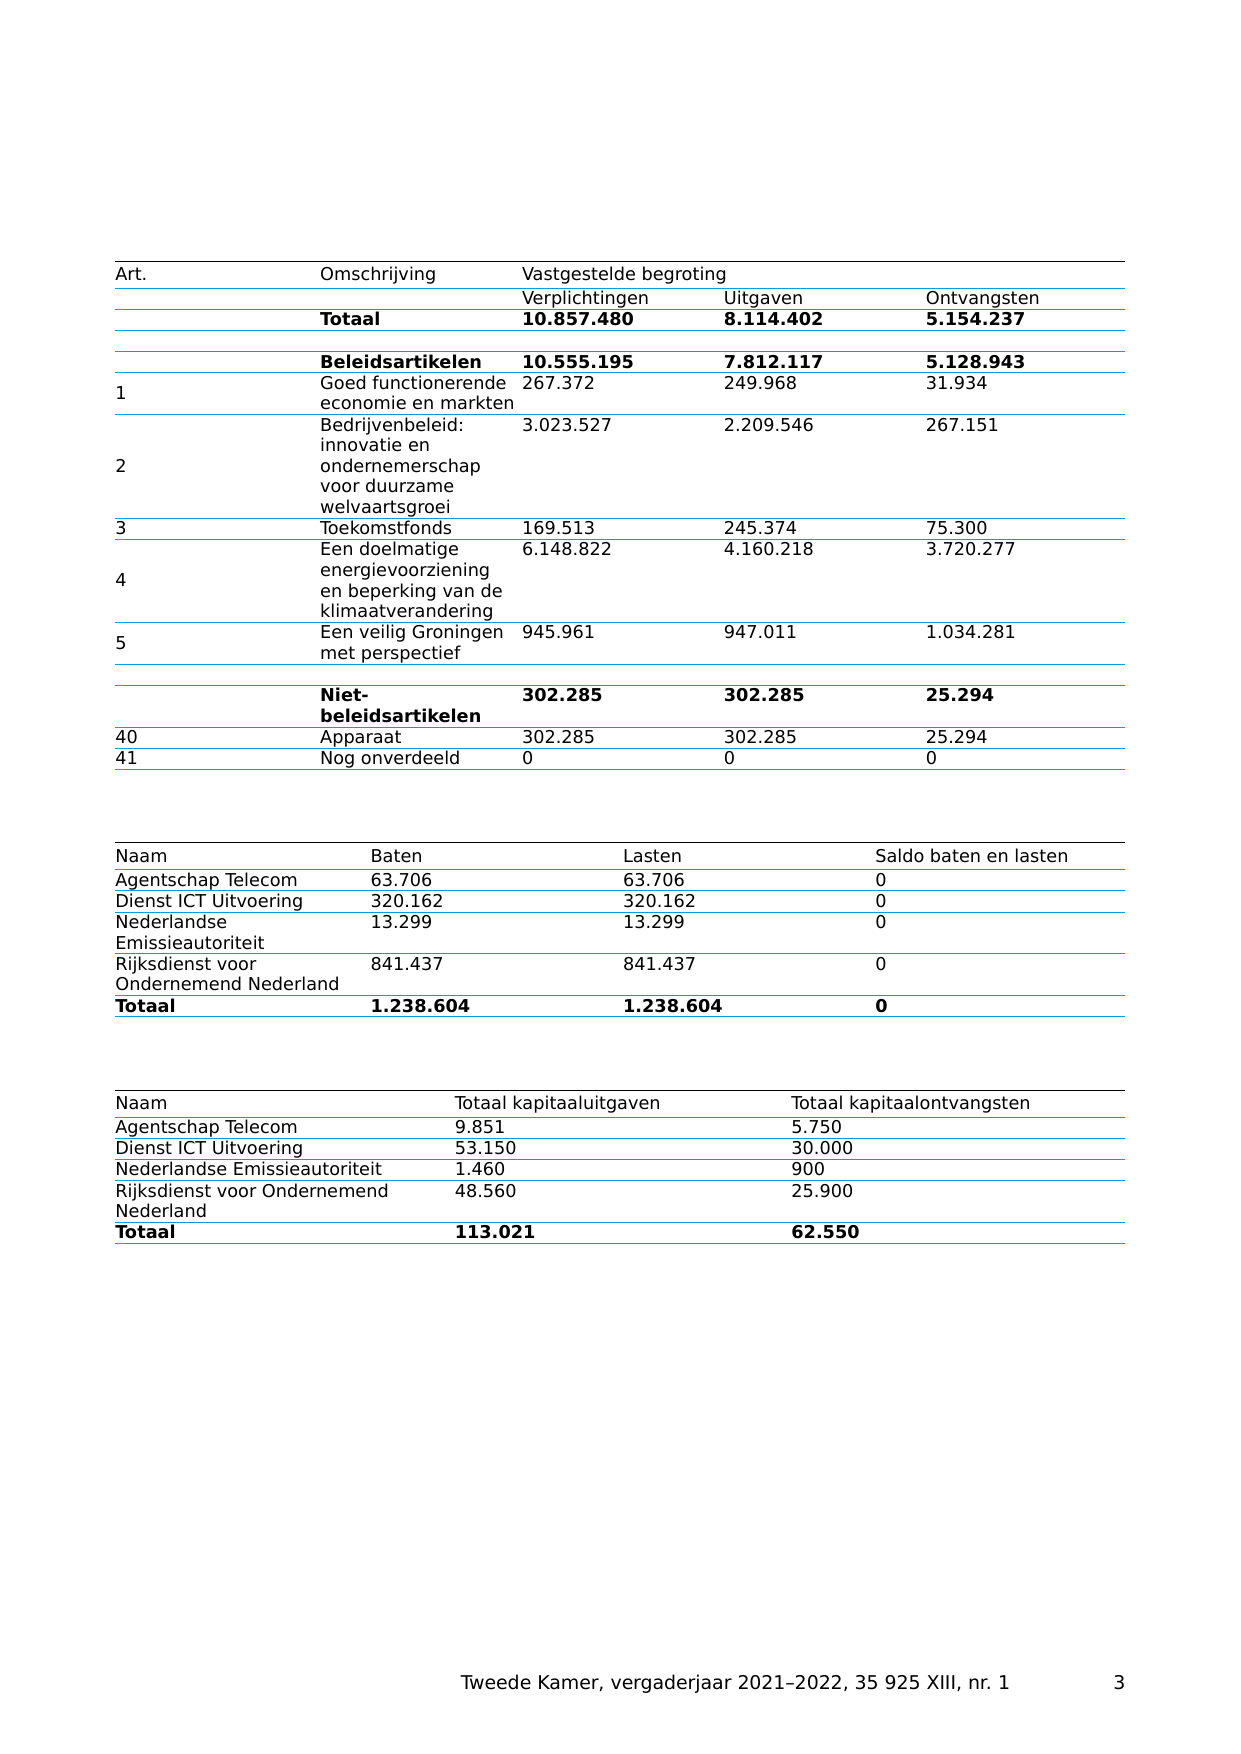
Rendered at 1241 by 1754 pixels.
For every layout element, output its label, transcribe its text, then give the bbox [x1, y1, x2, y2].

table_cell 169.513 [519, 519, 721, 539]
table_cell 48.560 [452, 1181, 788, 1222]
table_cell 0 [923, 749, 1125, 769]
table_cell 4.160.218 [721, 540, 923, 622]
table_cell 25.900 [788, 1181, 1125, 1222]
table_cell [519, 331, 721, 351]
table_cell Vastgestelde begroting [519, 262, 1125, 288]
table_cell 320.162 [620, 891, 872, 911]
table_cell 900 [788, 1160, 1125, 1180]
table_cell [115, 331, 317, 351]
table_cell Ontvangsten [923, 289, 1125, 309]
table_cell Niet-beleidsartikelen [317, 686, 519, 726]
table_cell Nog onverdeeld [317, 749, 519, 769]
table_cell Naam [115, 1091, 452, 1117]
table_cell 245.374 [721, 519, 923, 539]
table_cell 10.555.195 [519, 352, 721, 372]
table_cell 0 [872, 870, 1125, 890]
table_cell 4 [115, 540, 317, 622]
table_cell Apparaat [317, 728, 519, 748]
table_cell 841.437 [620, 954, 872, 995]
table_cell 25.294 [923, 728, 1125, 748]
table_header Vastgestelde begrotingsstaat inzake de baten-lastenagentschappen voor het jaar 2022 (bedragen x € 1.000) [115, 794, 1125, 842]
table_cell 0 [872, 996, 1125, 1016]
table_cell 3 [115, 519, 317, 539]
table_cell 75.300 [923, 519, 1125, 539]
table_cell 25.294 [923, 686, 1125, 726]
table_cell 31.934 [923, 373, 1125, 414]
table_cell [923, 331, 1125, 351]
table_cell 302.285 [721, 686, 923, 726]
table_cell [317, 331, 519, 351]
table_cell 841.437 [368, 954, 620, 995]
table_cell [721, 331, 923, 351]
table_cell [317, 289, 519, 309]
table_cell Rijksdienst voor Ondernemend Nederland [115, 1181, 452, 1222]
table_cell 5.154.237 [923, 310, 1125, 330]
table_cell 267.151 [923, 415, 1125, 518]
table_cell Toekomstfonds [317, 519, 519, 539]
table_cell 2.209.546 [721, 415, 923, 518]
table_cell 13.299 [620, 913, 872, 953]
table_cell 1.460 [452, 1160, 788, 1180]
table_cell Een veilig Groningen met perspectief [317, 623, 519, 663]
table_cell [115, 686, 317, 726]
table_cell Saldo baten en lasten [872, 843, 1125, 869]
table_cell 63.706 [620, 870, 872, 890]
table_cell 0 [519, 749, 721, 769]
table_cell 9.851 [452, 1118, 788, 1138]
table_cell 0 [872, 891, 1125, 911]
table_cell Lasten [620, 843, 872, 869]
table_cell 1 [115, 373, 317, 414]
table_cell [317, 665, 519, 685]
table_cell 7.812.117 [721, 352, 923, 372]
table_cell 5.750 [788, 1118, 1125, 1138]
table_cell [519, 665, 721, 685]
table_cell 0 [721, 749, 923, 769]
table_cell Een doelmatige energievoorziening en beperking van de klimaatverandering [317, 540, 519, 622]
table_cell 63.706 [368, 870, 620, 890]
table_cell 10.857.480 [519, 310, 721, 330]
table_cell [115, 289, 317, 309]
table_cell [721, 665, 923, 685]
table_cell [115, 310, 317, 330]
table_cell 5 [115, 623, 317, 663]
table_cell 1.238.604 [368, 996, 620, 1016]
table_cell 3.023.527 [519, 415, 721, 518]
table_cell 1.238.604 [620, 996, 872, 1016]
table_cell 62.550 [788, 1223, 1125, 1243]
table_cell Naam [115, 843, 367, 869]
table_cell Agentschap Telecom [115, 1118, 452, 1138]
table_cell 13.299 [368, 913, 620, 953]
table_cell 0 [872, 954, 1125, 995]
table_cell Totaal [317, 310, 519, 330]
table_cell 302.285 [721, 728, 923, 748]
table_cell 3.720.277 [923, 540, 1125, 622]
table_cell Totaal kapitaalontvangsten [788, 1091, 1125, 1117]
table_cell Uitgaven [721, 289, 923, 309]
table_cell Totaal kapitaaluitgaven [452, 1091, 788, 1117]
table_cell Rijksdienst voor Ondernemend Nederland [115, 954, 367, 995]
table_cell Nederlandse Emissieautoriteit [115, 913, 367, 953]
table_cell Agentschap Telecom [115, 870, 367, 890]
table_cell [923, 665, 1125, 685]
table_cell 320.162 [368, 891, 620, 911]
table_cell 1.034.281 [923, 623, 1125, 663]
table_cell 30.000 [788, 1139, 1125, 1159]
table_cell Omschrijving [317, 262, 519, 288]
table_cell 302.285 [519, 686, 721, 726]
table_cell Bedrijvenbeleid: innovatie en ondernemerschap voor duurzame welvaartsgroei [317, 415, 519, 518]
table_cell Beleidsartikelen [317, 352, 519, 372]
table_cell 8.114.402 [721, 310, 923, 330]
table_cell [115, 352, 317, 372]
table_cell 40 [115, 728, 317, 748]
table_cell 945.961 [519, 623, 721, 663]
table_cell Goed functionerende economie en markten [317, 373, 519, 414]
table_cell 0 [872, 913, 1125, 953]
table_cell 113.021 [452, 1223, 788, 1243]
table_cell 41 [115, 749, 317, 769]
table_cell Totaal [115, 996, 367, 1016]
table_cell [115, 665, 317, 685]
table_cell 249.968 [721, 373, 923, 414]
table_header Vastgestelde begrotingsstaat inzake de baten-lastenagentschappen voor het jaar 2022 (bedragen x € 1.000) [115, 1042, 1125, 1089]
table_cell 5.128.943 [923, 352, 1125, 372]
table_cell Art. [115, 262, 317, 288]
table_cell Dienst ICT Uitvoering [115, 1139, 452, 1159]
table_cell Dienst ICT Uitvoering [115, 891, 367, 911]
table_cell Totaal [115, 1223, 452, 1243]
table_cell Nederlandse Emissieautoriteit [115, 1160, 452, 1180]
table_cell 2 [115, 415, 317, 518]
table_cell 947.011 [721, 623, 923, 663]
table_header Vastgestelde departementale begrotingsstaat van het Ministerie van Economische Zaken en Klimaat (XIII) voor het jaar 2022 (bedragen x € 1.000) [115, 213, 1125, 261]
table_cell Baten [368, 843, 620, 869]
table_cell 267.372 [519, 373, 721, 414]
table_cell 302.285 [519, 728, 721, 748]
table_cell 6.148.822 [519, 540, 721, 622]
table_cell Verplichtingen [519, 289, 721, 309]
table_cell 53.150 [452, 1139, 788, 1159]
